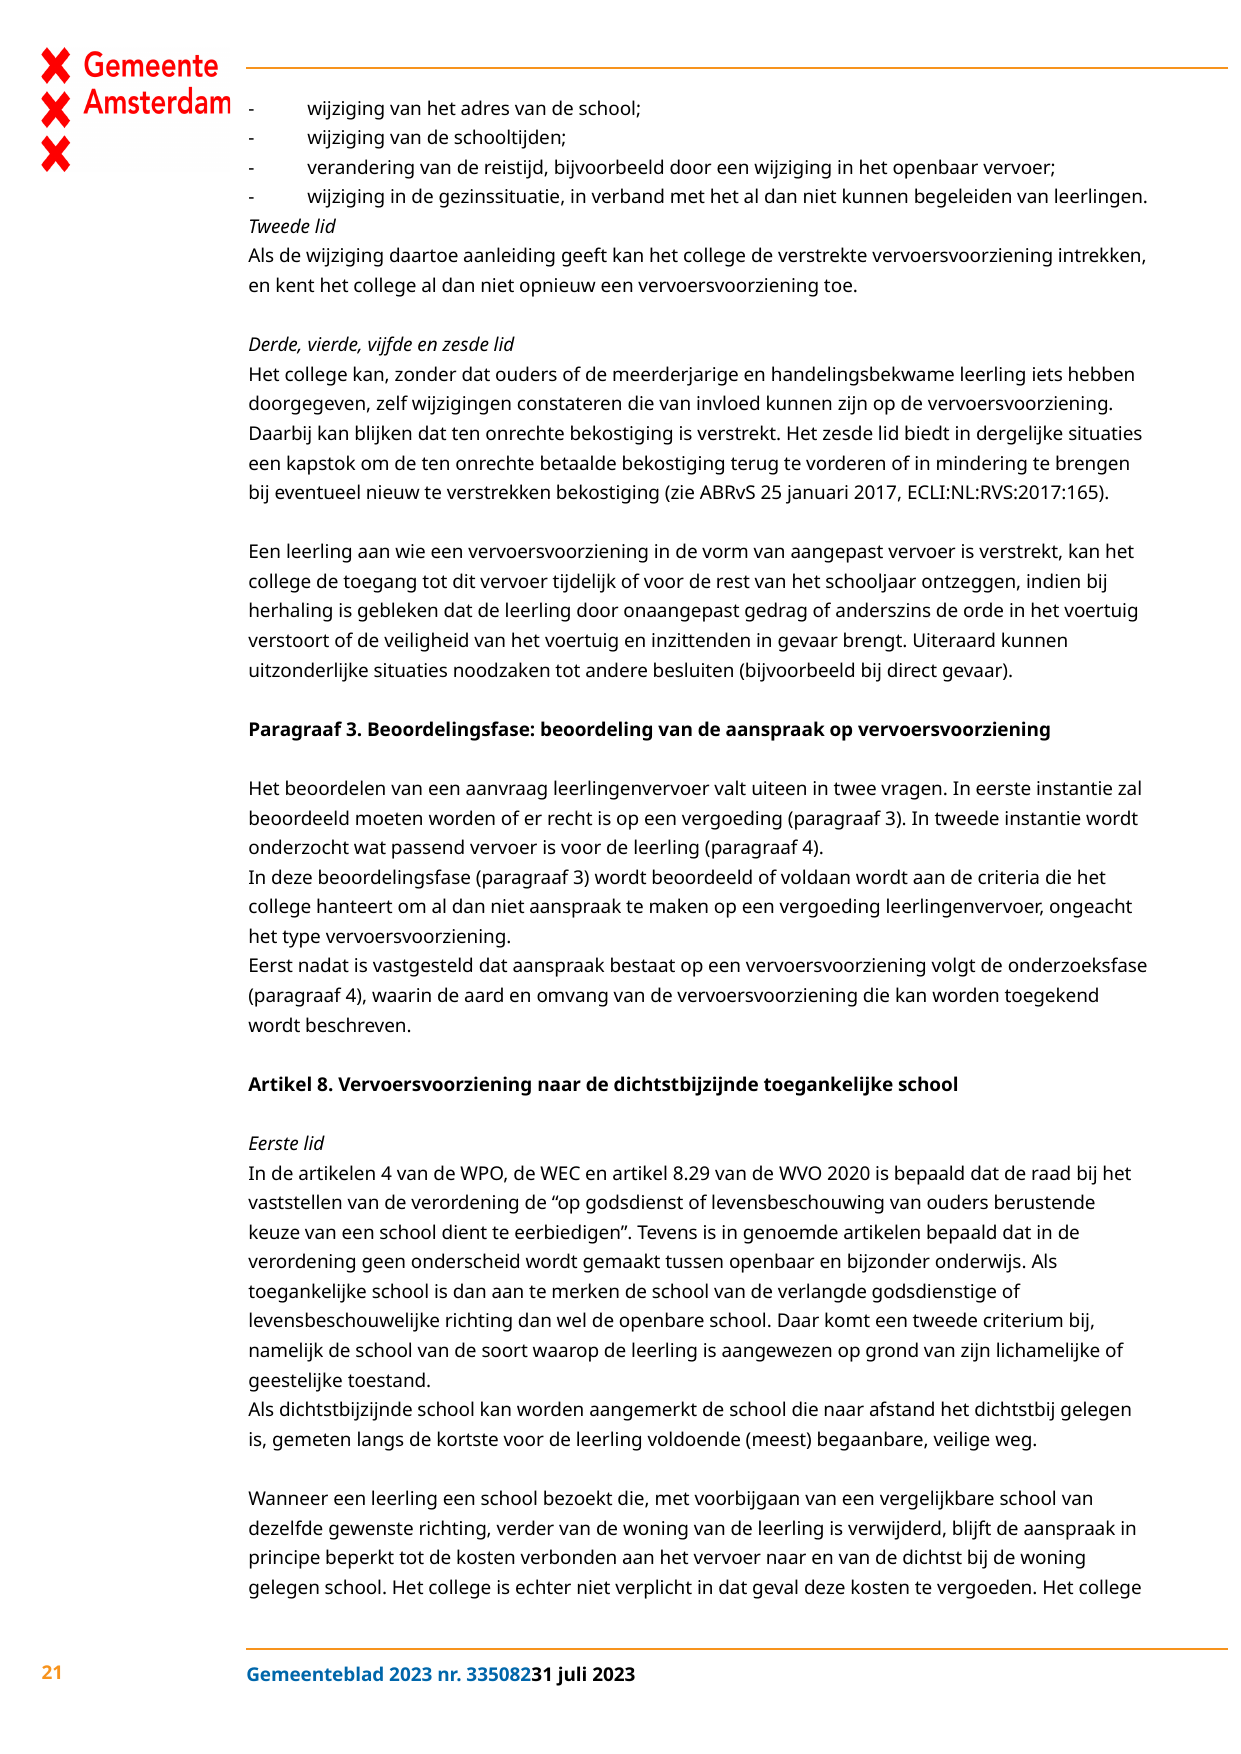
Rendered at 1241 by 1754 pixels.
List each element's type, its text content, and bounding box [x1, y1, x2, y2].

text In deze beoordelingsfase (paragraaf 3) wordt beoordeeld of voldaan wordt aan de criteria die het college hanteert om al dan niet aanspraak te maken op een vergoeding leerlingenvervoer, ongeacht het type vervoersvoorziening. [248, 864, 1152, 949]
text Derde, vierde, vijfde en zesde lid [248, 331, 1152, 357]
picture [41, 47, 231, 172]
list wijziging in de gezinssituatie, in verband met het al dan niet kunnen begeleiden van leerlingen. [248, 183, 1152, 209]
text Eerste lid [248, 1130, 1152, 1156]
list wijziging van het adres van de school; [248, 95, 1152, 121]
text Tweede lid [248, 213, 1152, 239]
list wijziging van de schooltijden; [248, 124, 1152, 150]
text Eerst nadat is vastgesteld dat aanspraak bestaat op een vervoersvoorziening volgt de onderzoeksfase (paragraaf 4), waarin de aard en omvang van de vervoersvoorziening die kan worden toegekend wordt beschreven. [248, 953, 1152, 1038]
text In de artikelen 4 van de WPO, de WEC en artikel 8.29 van de WVO 2020 is bepaald dat de raad bij het vaststellen van de verordening de “op godsdienst of levensbeschouwing van ouders berustende keuze van een school dient te eerbiedigen”. Tevens is in genoemde artikelen bepaald dat in de verordening geen onderscheid wordt gemaakt tussen openbaar en bijzonder onderwijs. Als toegankelijke school is dan aan te merken de school van de verlangde godsdienstige of levensbeschouwelijke richting dan wel de openbare school. Daar komt een tweede criterium bij, namelijk de school van de soort waarop de leerling is aangewezen op grond van zijn lichamelijke of geestelijke toestand. [248, 1160, 1152, 1393]
text Wanneer een leerling een school bezoekt die, met voorbijgaan van een vergelijkbare school van dezelfde gewenste richting, verder van de woning van de leerling is verwijderd, blijft de aanspraak in principe beperkt tot de kosten verbonden aan het vervoer naar en van de dichtst bij de woning gelegen school. Het college is echter niet verplicht in dat geval deze kosten te vergoeden. Het college [248, 1485, 1152, 1600]
text Als dichtstbijzijnde school kan worden aangemerkt de school die naar afstand het dichtstbij gelegen is, gemeten langs de kortste voor de leerling voldoende (meest) begaanbare, veilige weg. [248, 1396, 1152, 1452]
text Artikel 8. Vervoersvoorziening naar de dichtstbijzijnde toegankelijke school [248, 1071, 1152, 1097]
list verandering van de reistijd, bijvoorbeeld door een wijziging in het openbaar vervoer; [248, 154, 1152, 180]
text Het college kan, zonder dat ouders of de meerderjarige en handelingsbekwame leerling iets hebben doorgegeven, zelf wijzigingen constateren die van invloed kunnen zijn op de vervoersvoorziening. Daarbij kan blijken dat ten onrechte bekostiging is verstrekt. Het zesde lid biedt in dergelijke situaties een kapstok om de ten onrechte betaalde bekostiging terug te vorderen of in mindering te brengen bij eventueel nieuw te verstrekken bekostiging (zie ABRvS 25 januari 2017, ECLI:NL:RVS:2017:165). [248, 361, 1152, 505]
text Een leerling aan wie een vervoersvoorziening in de vorm van aangepast vervoer is verstrekt, kan het college de toegang tot dit vervoer tijdelijk of voor de rest van het schooljaar ontzeggen, indien bij herhaling is gebleken dat de leerling door onaangepast gedrag of anderszins de orde in het voertuig verstoort of de veiligheid van het voertuig en inzittenden in gevaar brengt. Uiteraard kunnen uitzonderlijke situaties noodzaken tot andere besluiten (bijvoorbeeld bij direct gevaar). [248, 538, 1152, 683]
text Paragraaf 3. Beoordelingsfase: beoordeling van de aanspraak op vervoersvoorziening [248, 716, 1152, 742]
text Het beoordelen van een aanvraag leerlingenvervoer valt uiteen in twee vragen. In eerste instantie zal beoordeeld moeten worden of er recht is op een vergoeding (paragraaf 3). In tweede instantie wordt onderzocht wat passend vervoer is voor de leerling (paragraaf 4). [248, 775, 1152, 860]
text Als de wijziging daartoe aanleiding geeft kan het college de verstrekte vervoersvoorziening intrekken, en kent het college al dan niet opnieuw een vervoersvoorziening toe. [248, 243, 1152, 298]
